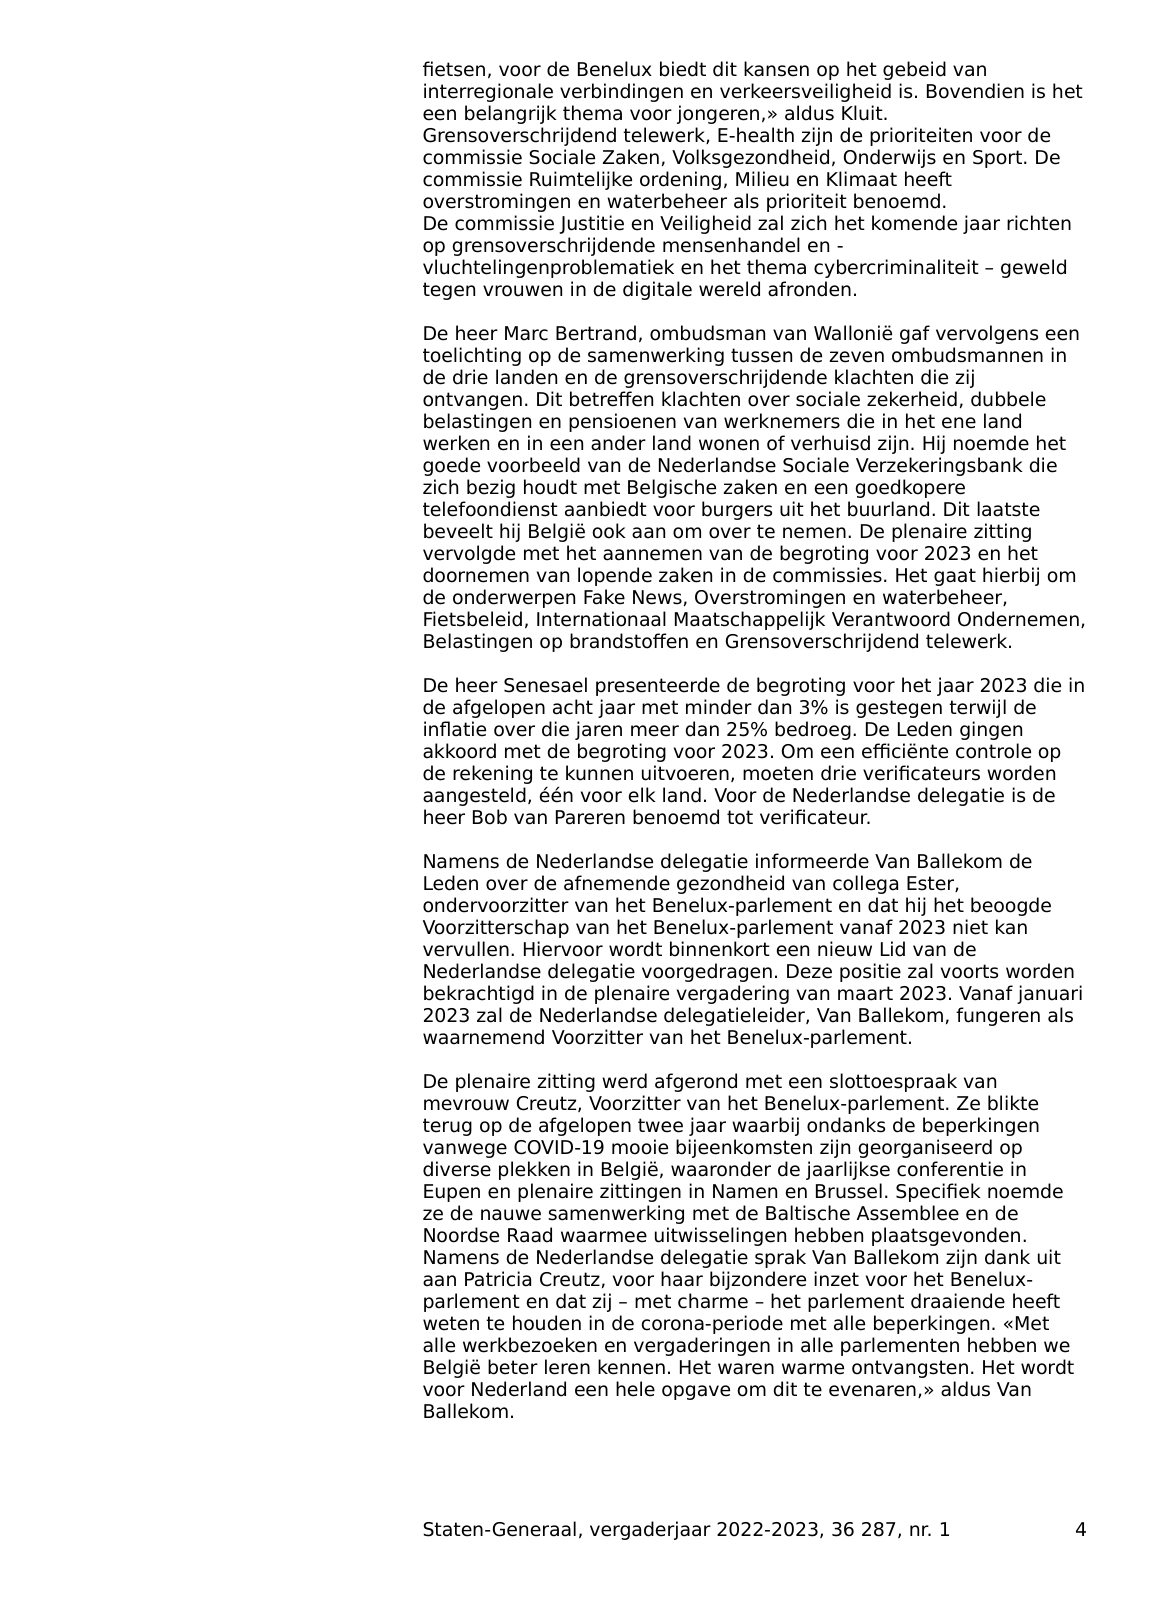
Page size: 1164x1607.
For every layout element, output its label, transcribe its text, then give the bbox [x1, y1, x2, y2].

text De heer Senesael presenteerde de begroting voor het jaar 2023 die in de afgelopen acht jaar met minder dan 3% is gestegen terwijl de inflatie over die jaren meer dan 25% bedroeg. De Leden gingen akkoord met de begroting voor 2023. Om een efficiënte controle op de rekening te kunnen uitvoeren, moeten drie verificateurs worden aangesteld, één voor elk land. Voor de Nederlandse delegatie is de heer Bob van Pareren benoemd tot verificateur. [422, 675, 1087, 829]
text De heer Marc Bertrand, ombudsman van Wallonië gaf vervolgens een toelichting op de samenwerking tussen de zeven ombudsmannen in de drie landen en de grensoverschrijdende klachten die zij ontvangen. Dit betreffen klachten over sociale zekerheid, dubbele belastingen en pensioenen van werknemers die in het ene land werken en in een ander land wonen of verhuisd zijn. Hij noemde het goede voorbeeld van de Nederlandse Sociale Verzekeringsbank die zich bezig houdt met Belgische zaken en een goedkopere telefoondienst aanbiedt voor burgers uit het buurland. Dit laatste beveelt hij België ook aan om over te nemen. De plenaire zitting vervolgde met het aannemen van de begroting voor 2023 en het doornemen van lopende zaken in de commissies. Het gaat hierbij om de onderwerpen Fake News, Overstromingen en waterbeheer, Fietsbeleid, Internationaal Maatschappelijk Verantwoord Ondernemen, Belastingen op brandstoffen en Grensoverschrijdend telewerk. [422, 323, 1087, 653]
text Namens de Nederlandse delegatie informeerde Van Ballekom de Leden over de afnemende gezondheid van collega Ester, ondervoorzitter van het Benelux-parlement en dat hij het beoogde Voorzitterschap van het Benelux-parlement vanaf 2023 niet kan vervullen. Hiervoor wordt binnenkort een nieuw Lid van de Nederlandse delegatie voorgedragen. Deze positie zal voorts worden bekrachtigd in de plenaire vergadering van maart 2023. Vanaf januari 2023 zal de Nederlandse delegatieleider, Van Ballekom, fungeren als waarnemend Voorzitter van het Benelux-parlement. [422, 851, 1087, 1049]
text Grensoverschrijdend telewerk, E-health zijn de prioriteiten voor de commissie Sociale Zaken, Volksgezondheid, Onderwijs en Sport. De commissie Ruimtelijke ordening, Milieu en Klimaat heeft overstromingen en waterbeheer als prioriteit benoemd. [422, 125, 1087, 213]
text De commissie Justitie en Veiligheid zal zich het komende jaar richten op grensoverschrijdende mensenhandel en -vluchtelingenproblematiek en het thema cybercriminaliteit – geweld tegen vrouwen in de digitale wereld afronden. [422, 213, 1087, 301]
text De plenaire zitting werd afgerond met een slottoespraak van mevrouw Creutz, Voorzitter van het Benelux-parlement. Ze blikte terug op de afgelopen twee jaar waarbij ondanks de beperkingen vanwege COVID-19 mooie bijeenkomsten zijn georganiseerd op diverse plekken in België, waaronder de jaarlijkse conferentie in Eupen en plenaire zittingen in Namen en Brussel. Specifiek noemde ze de nauwe samenwerking met de Baltische Assemblee en de Noordse Raad waarmee uitwisselingen hebben plaatsgevonden. Namens de Nederlandse delegatie sprak Van Ballekom zijn dank uit aan Patricia Creutz, voor haar bijzondere inzet voor het Benelux-parlement en dat zij – met charme – het parlement draaiende heeft weten te houden in de corona-periode met alle beperkingen. «Met alle werkbezoeken en vergaderingen in alle parlementen hebben we België beter leren kennen. Het waren warme ontvangsten. Het wordt voor Nederland een hele opgave om dit te evenaren,» aldus Van Ballekom. [422, 1071, 1087, 1423]
text fietsen, voor de Benelux biedt dit kansen op het gebeid van interregionale verbindingen en verkeersveiligheid is. Bovendien is het een belangrijk thema voor jongeren,» aldus Kluit. [422, 59, 1087, 125]
